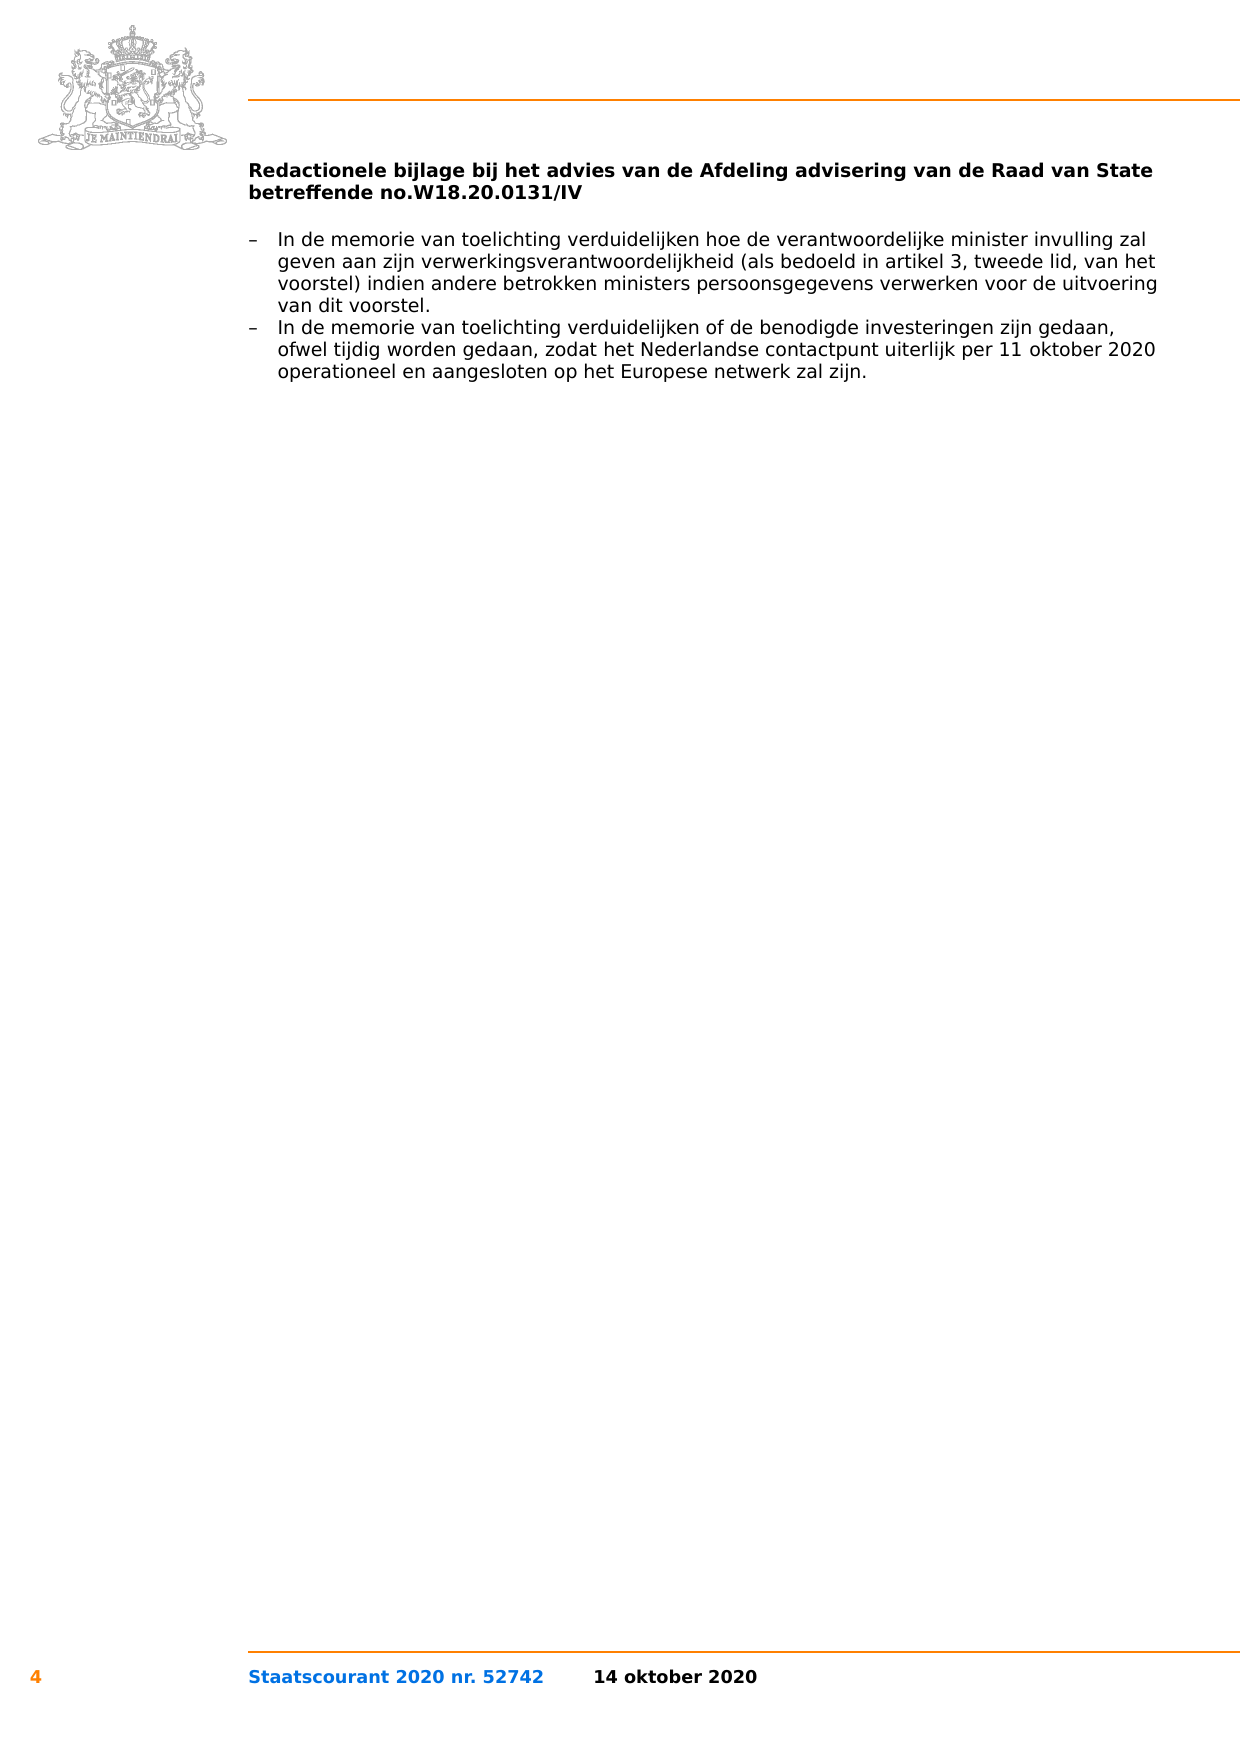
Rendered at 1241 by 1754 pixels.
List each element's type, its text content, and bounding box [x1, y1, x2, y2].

text – In de memorie van toelichting verduidelijken of de benodigde investeringen zijn gedaan, ofwel tijdig worden gedaan, zodat het Nederlandse contactpunt uiterlijk per 11 oktober 2020 operationeel en aangesloten op het Europese netwerk zal zijn. [248, 317, 1163, 383]
text – In de memorie van toelichting verduidelijken hoe de verantwoordelijke minister invulling zal geven aan zijn verwerkingsverantwoordelijkheid (als bedoeld in artikel 3, tweede lid, van het voorstel) indien andere betrokken ministers persoonsgegevens verwerken voor de uitvoering van dit voorstel. [248, 229, 1163, 317]
picture [38, 25, 227, 150]
subtitle Redactionele bijlage bij het advies van de Afdeling advisering van de Raad van State betreffende no.W18.20.0131/IV [248, 160, 1163, 204]
